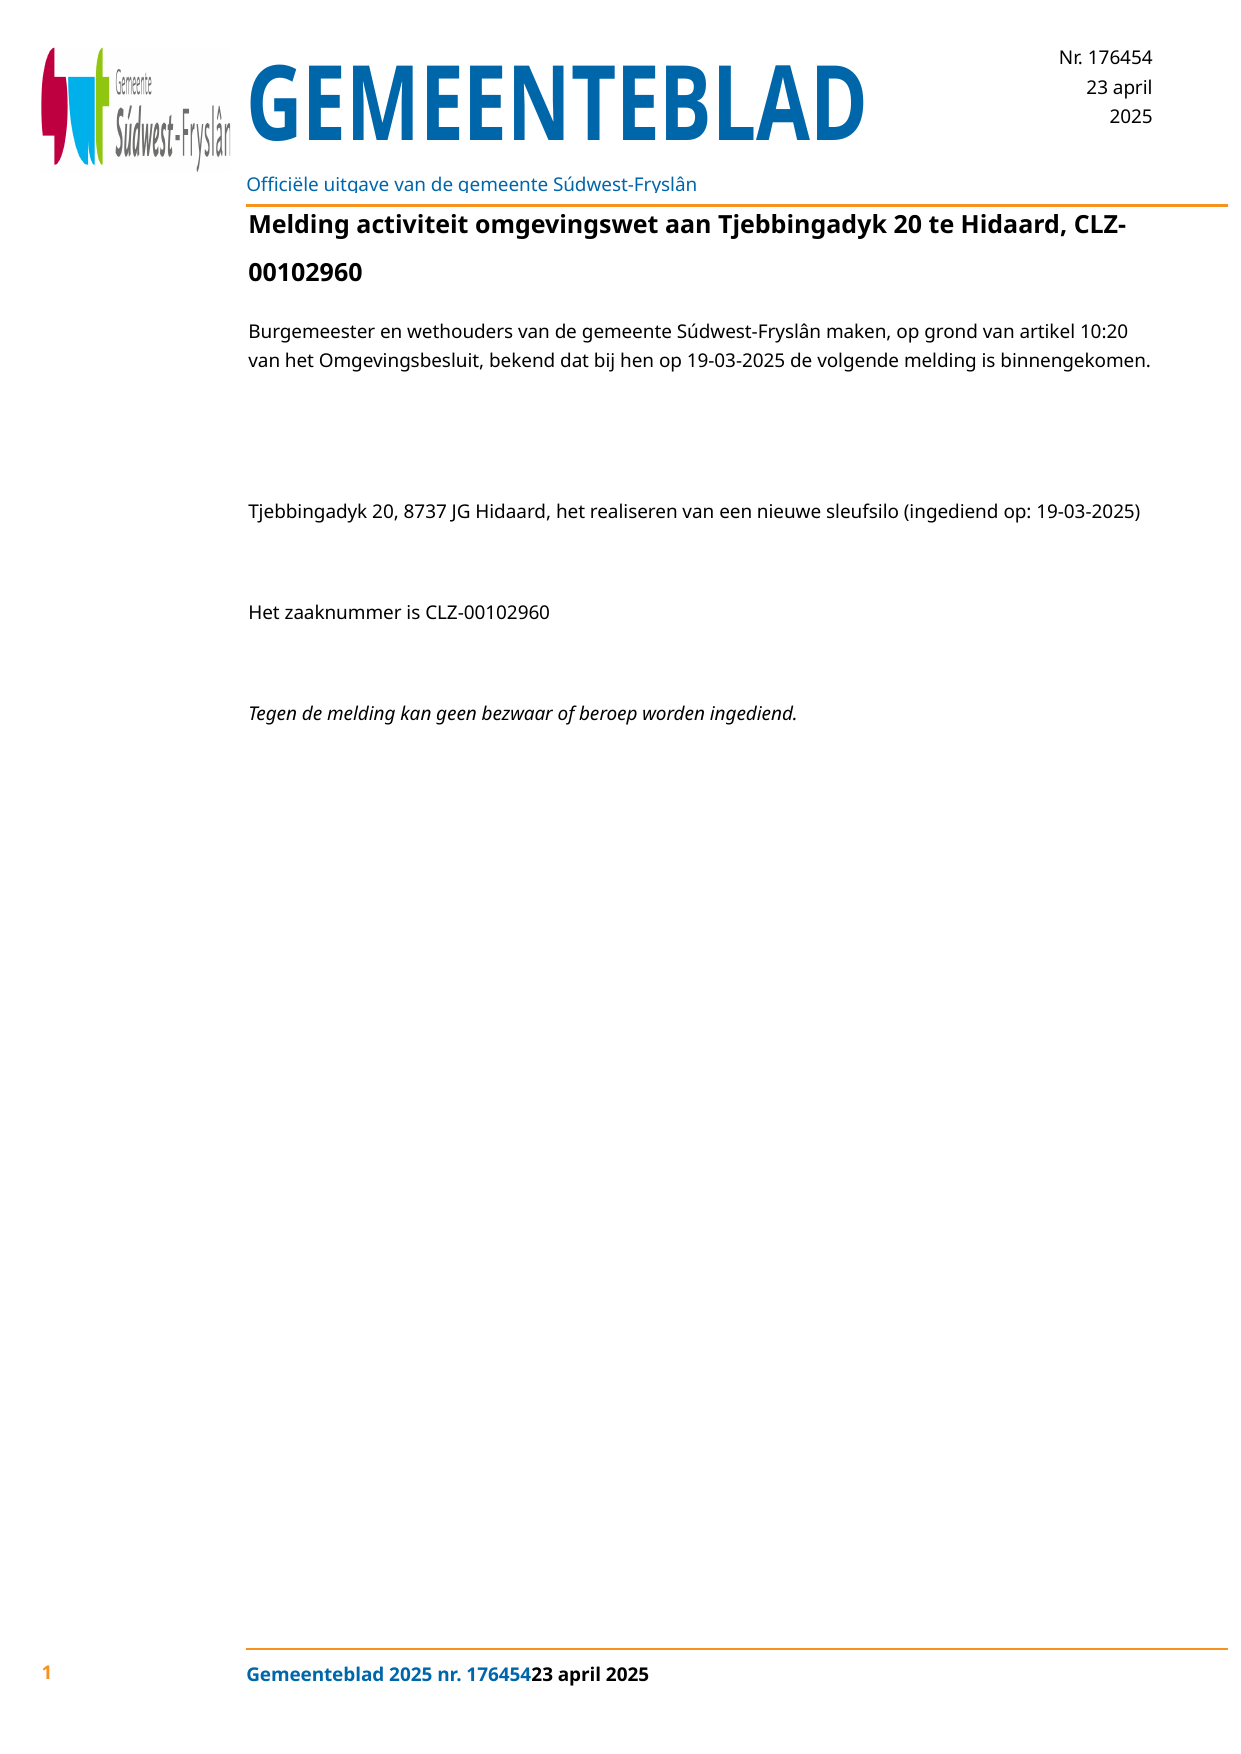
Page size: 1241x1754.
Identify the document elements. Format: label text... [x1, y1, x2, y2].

text Het zaaknummer is CLZ-00102960 [248, 599, 1152, 625]
text Tegen de melding kan geen bezwaar of beroep worden ingediend. [248, 700, 1152, 726]
text Melding activiteit omgevingswet aan Tjebbingadyk 20 te Hidaard, CLZ-00102960 [248, 207, 1152, 288]
text Burgemeester en wethouders van de gemeente Súdwest-Fryslân maken, op grond van artikel 10:20 van het Omgevingsbesluit, bekend dat bij hen op 19-03-2025 de volgende melding is binnengekomen. [248, 318, 1152, 373]
text Tjebbingadyk 20, 8737 JG Hidaard, het realiseren van een nieuwe sleufsilo (ingediend op: 19-03-2025) [248, 499, 1152, 524]
picture [41, 47, 231, 172]
